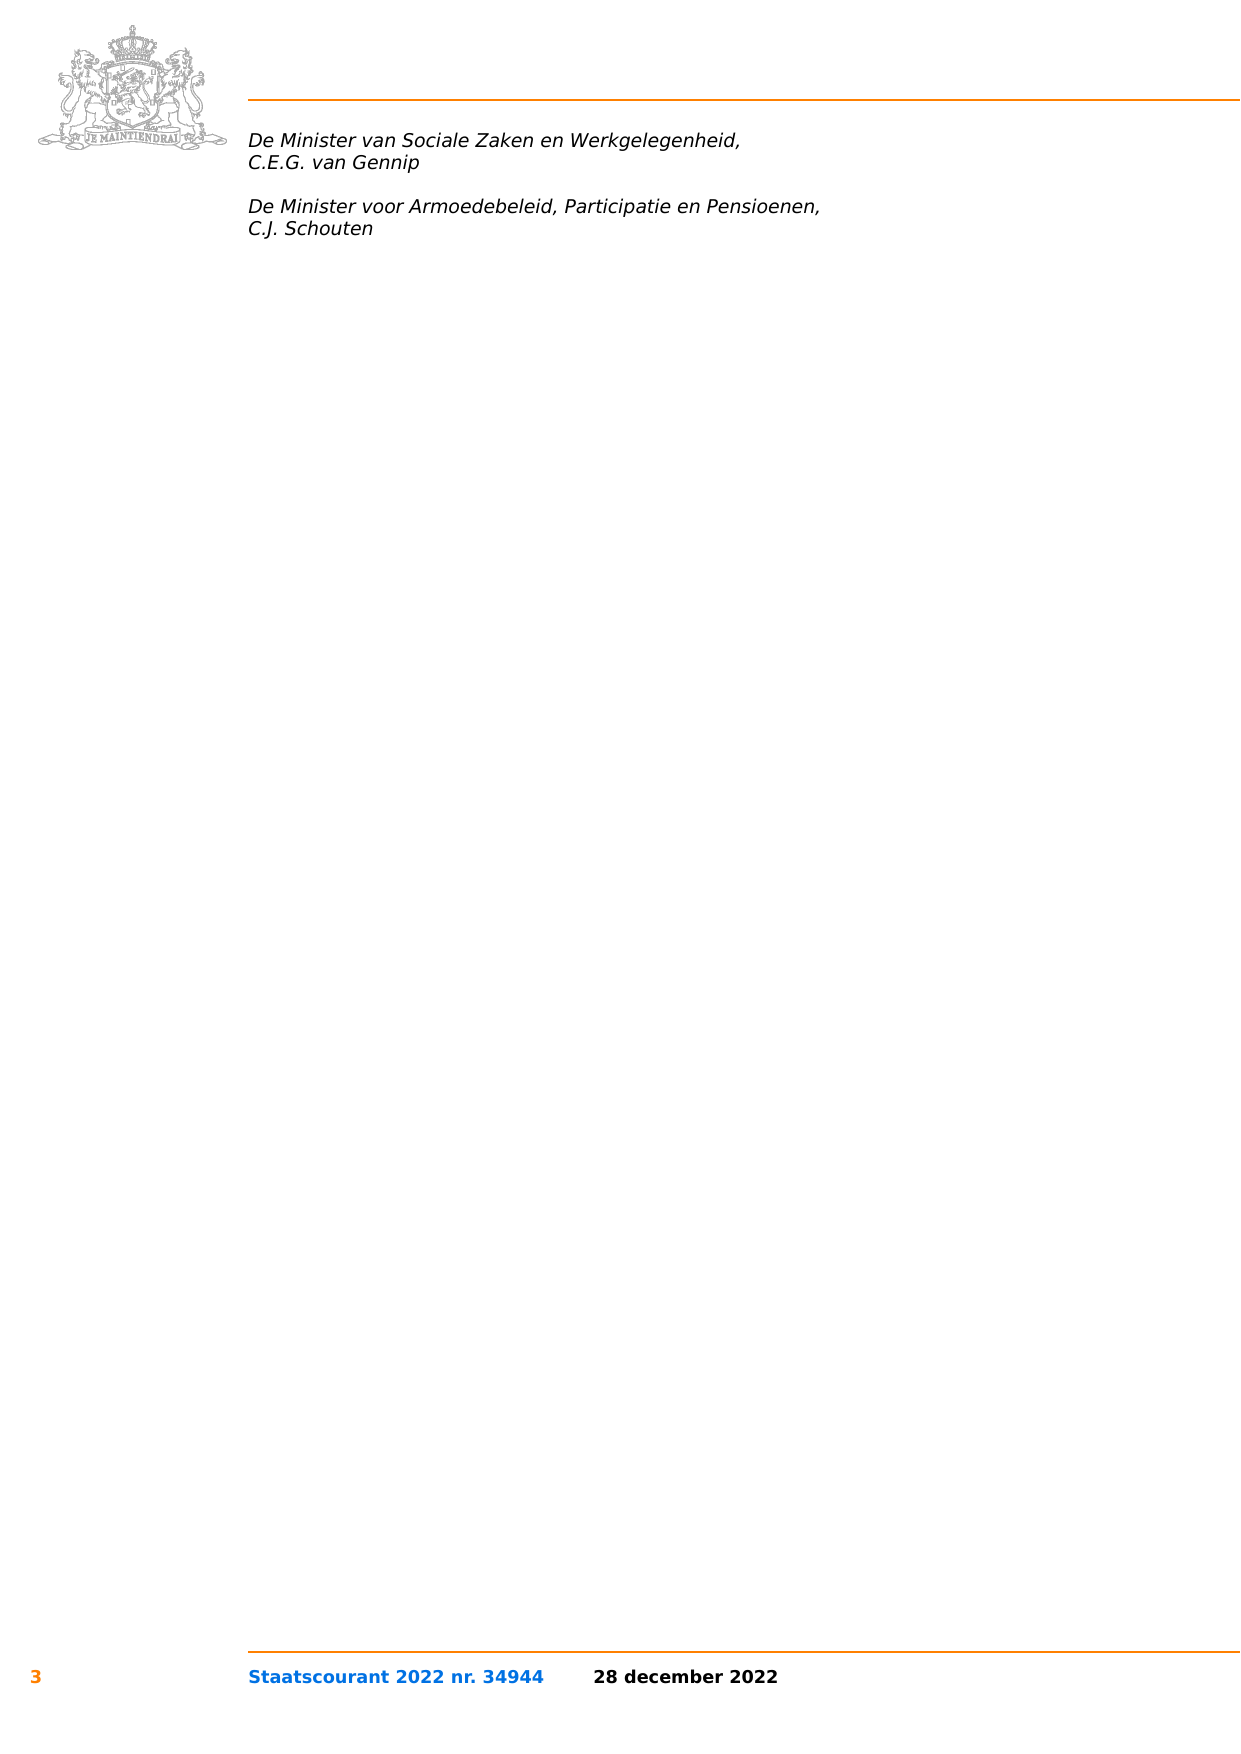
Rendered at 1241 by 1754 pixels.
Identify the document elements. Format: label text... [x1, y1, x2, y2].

text De Minister van Sociale Zaken en Werkgelegenheid, C.E.G. van Gennip [248, 130, 1163, 174]
text De Minister voor Armoedebeleid, Participatie en Pensioenen, C.J. Schouten [248, 196, 1163, 240]
picture [38, 25, 227, 150]
